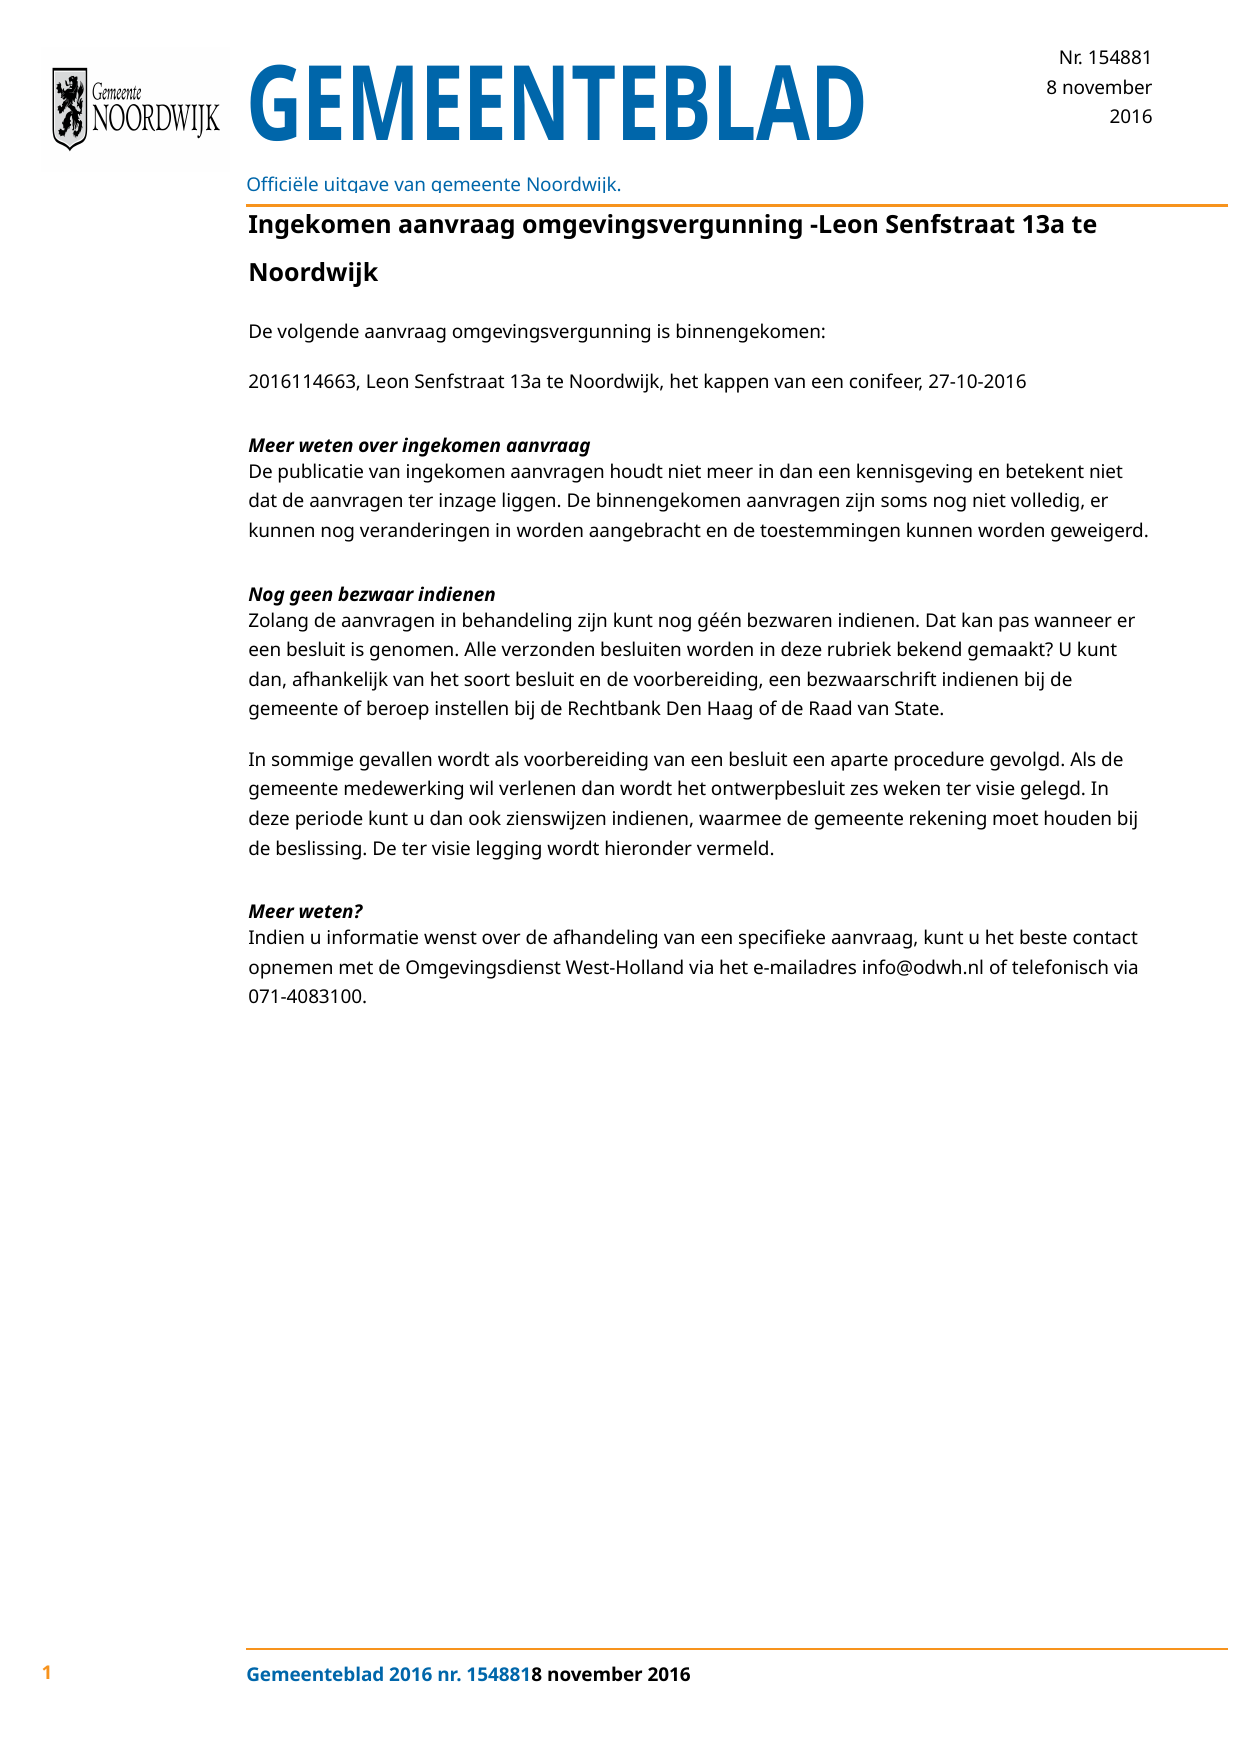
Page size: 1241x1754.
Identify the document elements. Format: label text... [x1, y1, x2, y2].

text Meer weten over ingekomen aanvraag [248, 432, 1152, 458]
text De publicatie van ingekomen aanvragen houdt niet meer in dan een kennisgeving en betekent niet dat de aanvragen ter inzage liggen. De binnengekomen aanvragen zijn soms nog niet volledig, er kunnen nog veranderingen in worden aangebracht en de toestemmingen kunnen worden geweigerd. [248, 458, 1152, 543]
text Meer weten? [248, 899, 1152, 924]
text Nog geen bezwaar indienen [248, 581, 1152, 607]
text 2016114663, Leon Senfstraat 13a te Noordwijk, het kappen van een conifeer, 27-10-2016 [248, 368, 1152, 394]
text Indien u informatie wenst over de afhandeling van een specifieke aanvraag, kunt u het beste contact opnemen met de Omgevingsdienst West-Holland via het e-mailadres info@odwh.nl of telefonisch via 071-4083100. [248, 924, 1152, 1009]
text De volgende aanvraag omgevingsvergunning is binnengekomen: [248, 318, 1152, 344]
text Zolang de aanvragen in behandeling zijn kunt nog géén bezwaren indienen. Dat kan pas wanneer er een besluit is genomen. Alle verzonden besluiten worden in deze rubriek bekend gemaakt? U kunt dan, afhankelijk van het soort besluit en de voorbereiding, een bezwaarschrift indienen bij de gemeente of beroep instellen bij de Rechtbank Den Haag of de Raad van State. [248, 607, 1152, 721]
text In sommige gevallen wordt als voorbereiding van een besluit een aparte procedure gevolgd. Als de gemeente medewerking wil verlenen dan wordt het ontwerpbesluit zes weken ter visie gelegd. In deze periode kunt u dan ook zienswijzen indienen, waarmee de gemeente rekening moet houden bij de beslissing. De ter visie legging wordt hieronder vermeld. [248, 746, 1152, 861]
text Ingekomen aanvraag omgevingsvergunning -Leon Senfstraat 13a te Noordwijk [248, 207, 1152, 288]
picture [41, 47, 231, 172]
